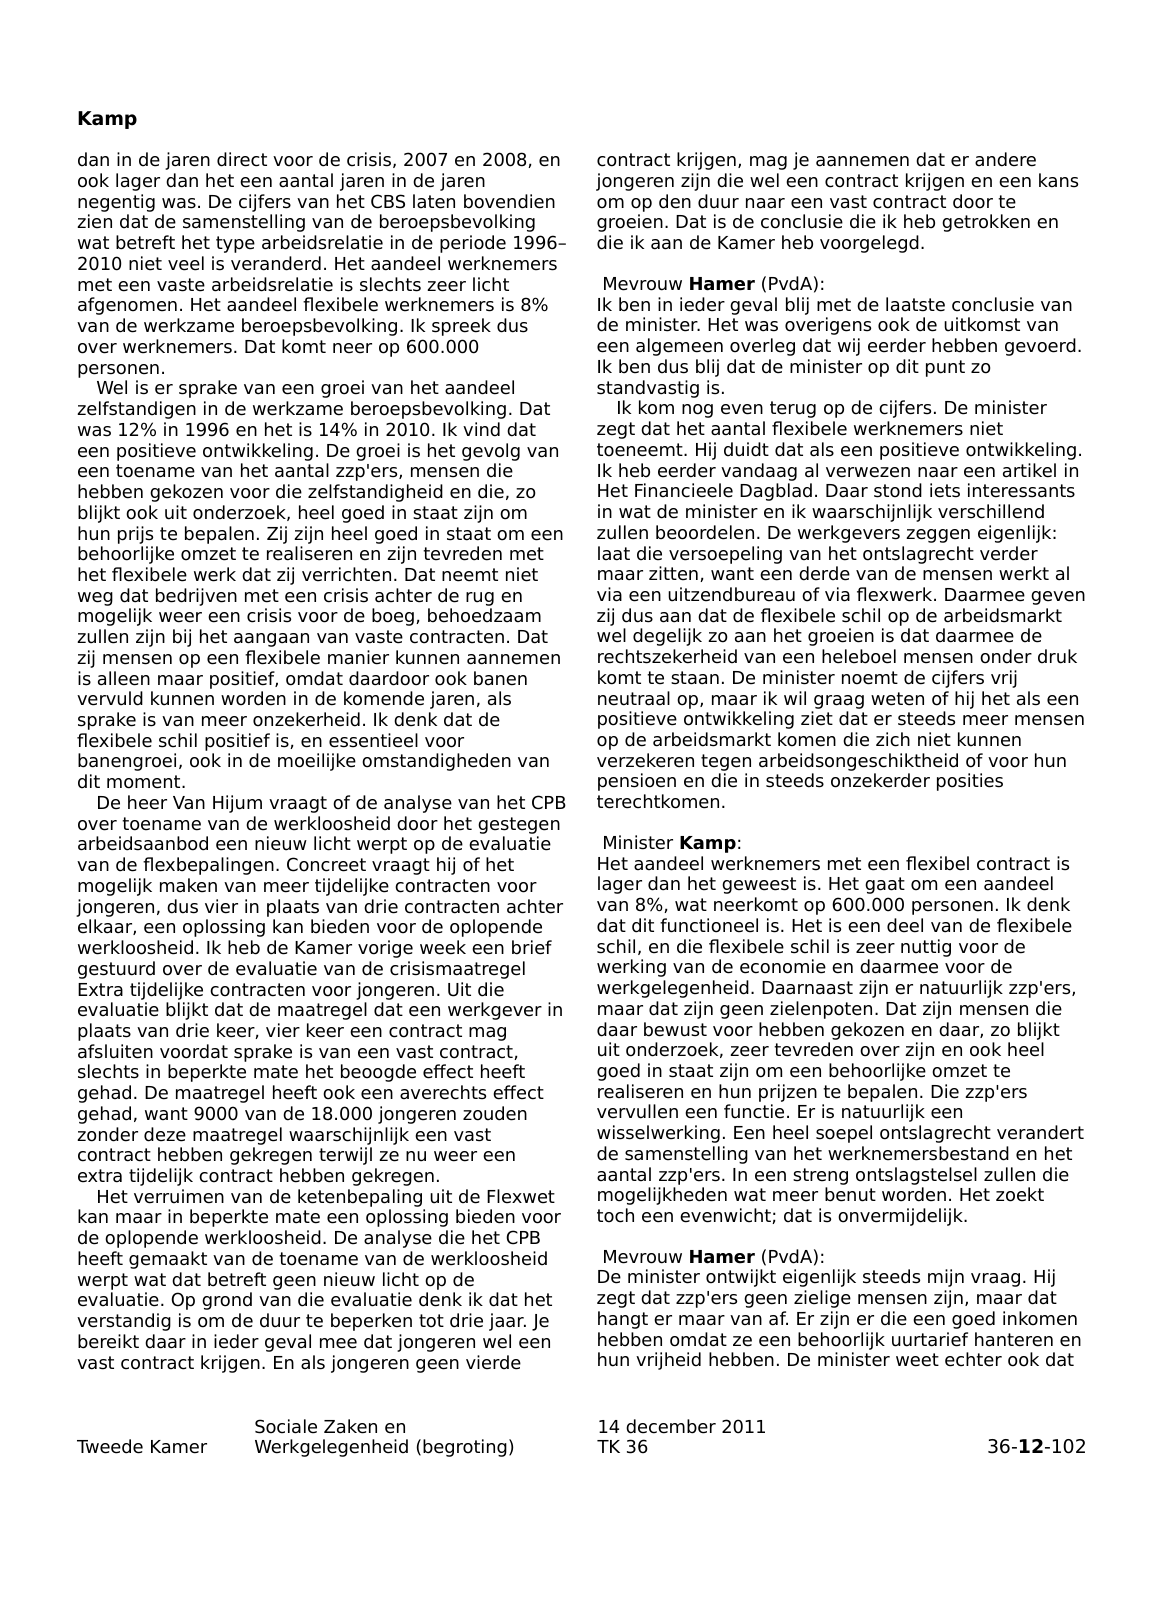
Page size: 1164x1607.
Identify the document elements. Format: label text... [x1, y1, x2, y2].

text De minister ontwijkt eigenlijk steeds mijn vraag. Hij zegt dat zzp'ers geen zielige mensen zijn, maar dat hangt er maar van af. Er zijn er die een goed inkomen hebben omdat ze een behoorlijk uurtarief hanteren en hun vrijheid hebben. De minister weet echter ook dat [596, 1267, 1087, 1371]
text Ik ben in ieder geval blij met de laatste conclusie van de minister. Het was overigens ook de uitkomst van een algemeen overleg dat wij eerder hebben gevoerd. Ik ben dus blij dat de minister op dit punt zo standvastig is. [596, 294, 1087, 398]
text De heer Van Hijum vraagt of de analyse van het CPB over toename van de werkloosheid door het gestegen arbeidsaanbod een nieuw licht werpt op de evaluatie van de flexbepalingen. Concreet vraagt hij of het mogelijk maken van meer tijdelijke contracten voor jongeren, dus vier in plaats van drie contracten achter elkaar, een oplossing kan bieden voor de oplopende werkloosheid. Ik heb de Kamer vorige week een brief gestuurd over de evaluatie van de crisismaatregel Extra tijdelijke contracten voor jongeren. Uit die evaluatie blijkt dat de maatregel dat een werkgever in plaats van drie keer, vier keer een contract mag afsluiten voordat sprake is van een vast contract, slechts in beperkte mate het beoogde effect heeft gehad. De maatregel heeft ook een averechts effect gehad, want 9000 van de 18.000 jongeren zouden zonder deze maatregel waarschijnlijk een vast contract hebben gekregen terwijl ze nu weer een extra tijdelijk contract hebben gekregen. [77, 793, 567, 1187]
text dan in de jaren direct voor de crisis, 2007 en 2008, en ook lager dan het een aantal jaren in de jaren negentig was. De cijfers van het CBS laten bovendien zien dat de samenstelling van de beroepsbevolking wat betreft het type arbeidsrelatie in de periode 1996–2010 niet veel is veranderd. Het aandeel werknemers met een vaste arbeidsrelatie is slechts zeer licht afgenomen. Het aandeel flexibele werknemers is 8% van de werkzame beroepsbevolking. Ik spreek dus over werknemers. Dat komt neer op 600.000 personen. [77, 150, 567, 378]
text contract krijgen, mag je aannemen dat er andere jongeren zijn die wel een contract krijgen en een kans om op den duur naar een vast contract door te groeien. Dat is de conclusie die ik heb getrokken en die ik aan de Kamer heb voorgelegd. [596, 150, 1087, 254]
text Mevrouw Hamer (PvdA): [596, 1247, 1087, 1267]
text Het verruimen van de ketenbepaling uit de Flexwet kan maar in beperkte mate een oplossing bieden voor de oplopende werkloosheid. De analyse die het CPB heeft gemaakt van de toename van de werkloosheid werpt wat dat betreft geen nieuw licht op de evaluatie. Op grond van die evaluatie denk ik dat het verstandig is om de duur te beperken tot drie jaar. Je bereikt daar in ieder geval mee dat jongeren wel een vast contract krijgen. En als jongeren geen vierde [77, 1187, 567, 1373]
text Minister Kamp: [596, 833, 1087, 853]
text Ik kom nog even terug op de cijfers. De minister zegt dat het aantal flexibele werknemers niet toeneemt. Hij duidt dat als een positieve ontwikkeling. Ik heb eerder vandaag al verwezen naar een artikel in Het Financieele Dagblad. Daar stond iets interessants in wat de minister en ik waarschijnlijk verschillend zullen beoordelen. De werkgevers zeggen eigenlijk: laat die versoepeling van het ontslagrecht verder maar zitten, want een derde van de mensen werkt al via een uitzendbureau of via flexwerk. Daarmee geven zij dus aan dat de flexibele schil op de arbeidsmarkt wel degelijk zo aan het groeien is dat daarmee de rechtszekerheid van een heleboel mensen onder druk komt te staan. De minister noemt de cijfers vrij neutraal op, maar ik wil graag weten of hij het als een positieve ontwikkeling ziet dat er steeds meer mensen op de arbeidsmarkt komen die zich niet kunnen verzekeren tegen arbeidsongeschiktheid of voor hun pensioen en die in steeds onzekerder posities terechtkomen. [596, 398, 1087, 813]
text Mevrouw Hamer (PvdA): [596, 274, 1087, 294]
text Het aandeel werknemers met een flexibel contract is lager dan het geweest is. Het gaat om een aandeel van 8%, wat neerkomt op 600.000 personen. Ik denk dat dit functioneel is. Het is een deel van de flexibele schil, en die flexibele schil is zeer nuttig voor de werking van de economie en daarmee voor de werkgelegenheid. Daarnaast zijn er natuurlijk zzp'ers, maar dat zijn geen zielenpoten. Dat zijn mensen die daar bewust voor hebben gekozen en daar, zo blijkt uit onderzoek, zeer tevreden over zijn en ook heel goed in staat zijn om een behoorlijke omzet te realiseren en hun prijzen te bepalen. Die zzp'ers vervullen een functie. Er is natuurlijk een wisselwerking. Een heel soepel ontslagrecht verandert de samenstelling van het werknemersbestand en het aantal zzp'ers. In een streng ontslagstelsel zullen die mogelijkheden wat meer benut worden. Het zoekt toch een evenwicht; dat is onvermijdelijk. [596, 853, 1087, 1227]
text Wel is er sprake van een groei van het aandeel zelfstandigen in de werkzame beroepsbevolking. Dat was 12% in 1996 en het is 14% in 2010. Ik vind dat een positieve ontwikkeling. De groei is het gevolg van een toename van het aantal zzp'ers, mensen die hebben gekozen voor die zelfstandigheid en die, zo blijkt ook uit onderzoek, heel goed in staat zijn om hun prijs te bepalen. Zij zijn heel goed in staat om een behoorlijke omzet te realiseren en zijn tevreden met het flexibele werk dat zij verrichten. Dat neemt niet weg dat bedrijven met een crisis achter de rug en mogelijk weer een crisis voor de boeg, behoedzaam zullen zijn bij het aangaan van vaste contracten. Dat zij mensen op een flexibele manier kunnen aannemen is alleen maar positief, omdat daardoor ook banen vervuld kunnen worden in de komende jaren, als sprake is van meer onzekerheid. Ik denk dat de flexibele schil positief is, en essentieel voor banengroei, ook in de moeilijke omstandigheden van dit moment. [77, 378, 567, 793]
